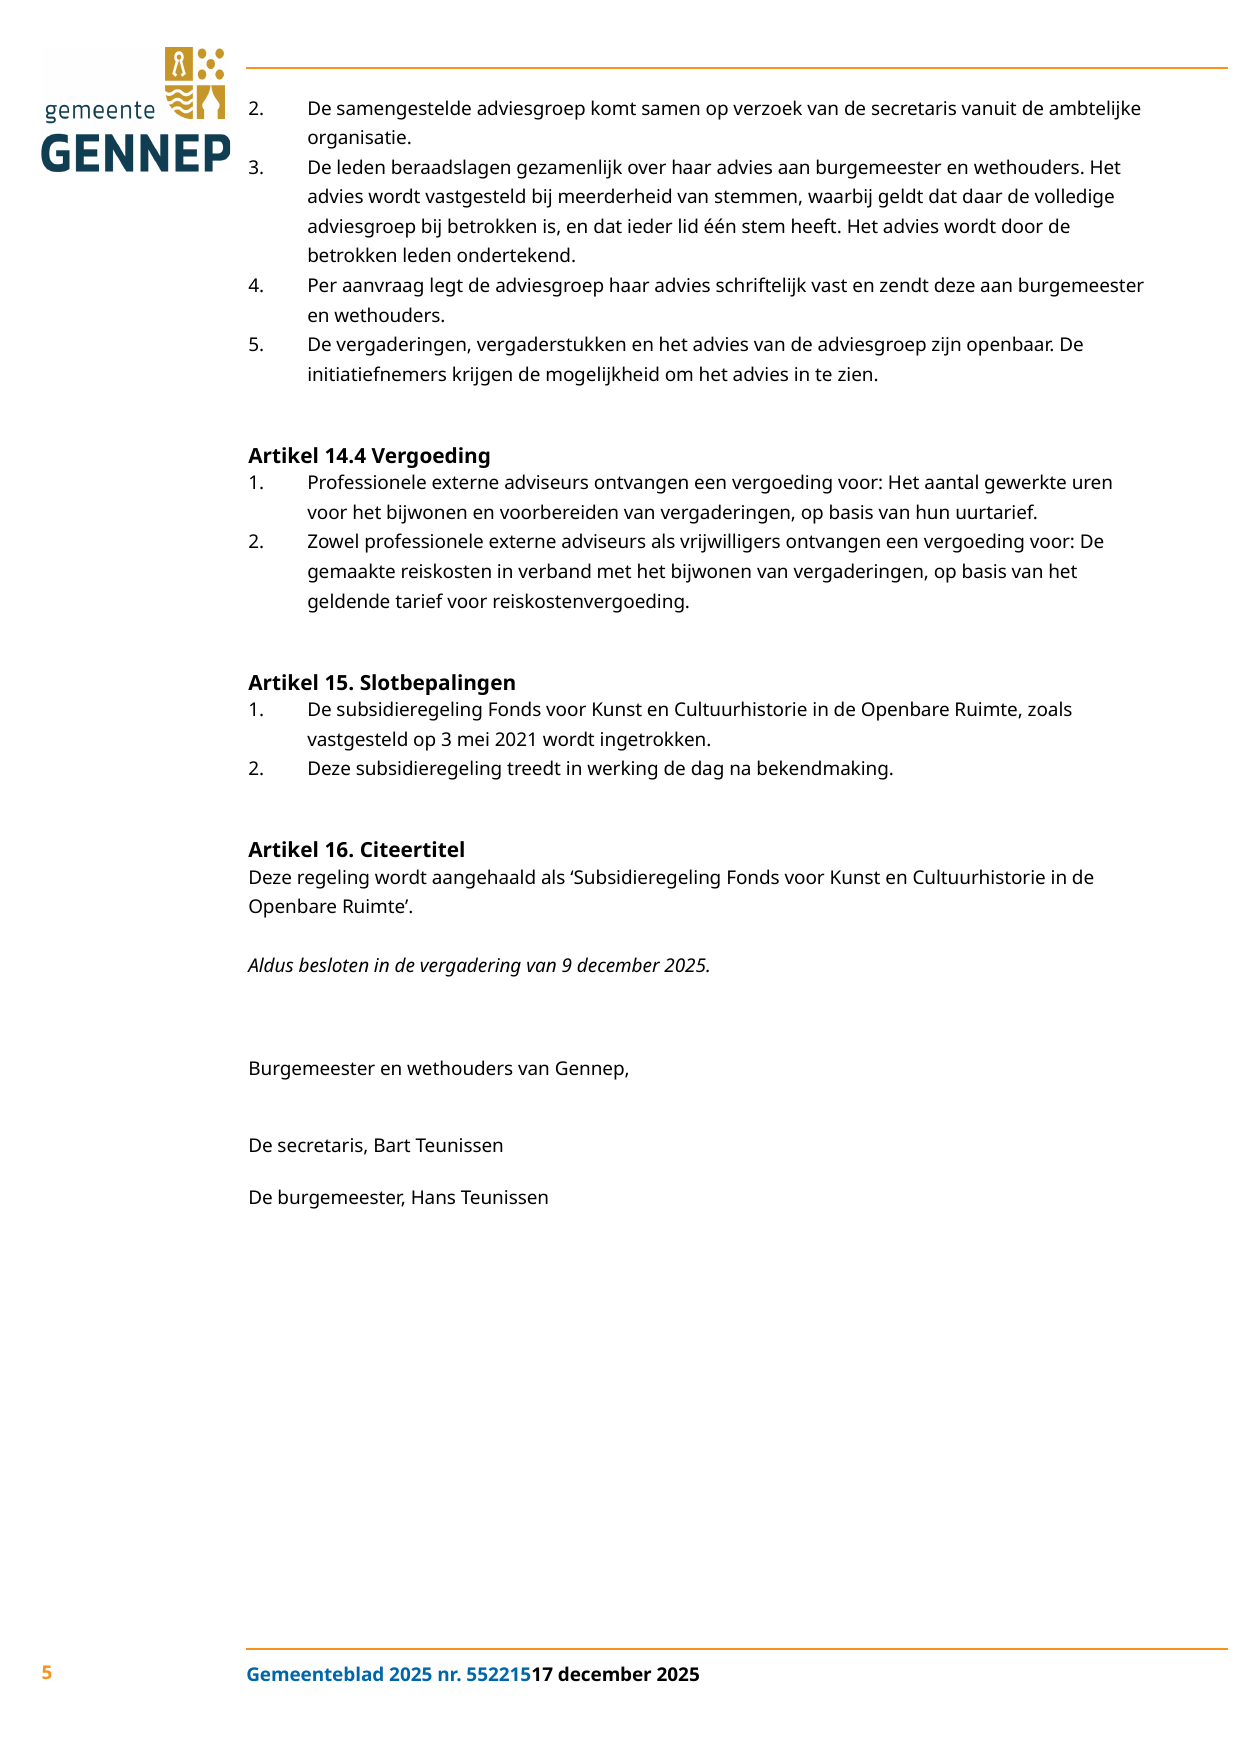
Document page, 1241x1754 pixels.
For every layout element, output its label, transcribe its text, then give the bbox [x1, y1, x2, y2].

text Artikel 16. Citeertitel [248, 835, 1152, 864]
list Zowel professionele externe adviseurs als vrijwilligers ontvangen een vergoeding voor: De gemaakte reiskosten in verband met het bijwonen van vergaderingen, op basis van het geldende tarief voor reiskostenvergoeding. [248, 529, 1152, 613]
list Per aanvraag legt de adviesgroep haar advies schriftelijk vast en zendt deze aan burgemeester en wethouders. [248, 272, 1152, 328]
list De vergaderingen, vergaderstukken en het advies van de adviesgroep zijn openbaar. De initiatiefnemers krijgen de mogelijkheid om het advies in te zien. [248, 331, 1152, 387]
text Artikel 14.4 Vergoeding [248, 441, 1152, 469]
list De subsidieregeling Fonds voor Kunst en Cultuurhistorie in de Openbare Ruimte, zoals vastgesteld op 3 mei 2021 wordt ingetrokken. [248, 696, 1152, 752]
list Professionele externe adviseurs ontvangen een vergoeding voor: Het aantal gewerkte uren voor het bijwonen en voorbereiden van vergaderingen, op basis van hun uurtarief. [248, 469, 1152, 525]
text Burgemeester en wethouders van Gennep, [248, 1056, 1152, 1081]
text De burgemeester, Hans Teunissen [248, 1184, 1152, 1210]
picture [41, 47, 231, 172]
text Aldus besloten in de vergadering van 9 december 2025. [248, 953, 1152, 978]
text Artikel 15. Slotbepalingen [248, 668, 1152, 696]
list Deze subsidieregeling treedt in werking de dag na bekendmaking. [248, 755, 1152, 781]
text De secretaris, Bart Teunissen [248, 1133, 1152, 1158]
list De samengestelde adviesgroep komt samen op verzoek van de secretaris vanuit de ambtelijke organisatie. [248, 95, 1152, 150]
list De leden beraadslagen gezamenlijk over haar advies aan burgemeester en wethouders. Het advies wordt vastgesteld bij meerderheid van stemmen, waarbij geldt dat daar de volledige adviesgroep bij betrokken is, en dat ieder lid één stem heeft. Het advies wordt door de betrokken leden ondertekend. [248, 154, 1152, 268]
text Deze regeling wordt aangehaald als ‘Subsidieregeling Fonds voor Kunst en Cultuurhistorie in de Openbare Ruimte’. [248, 864, 1152, 919]
